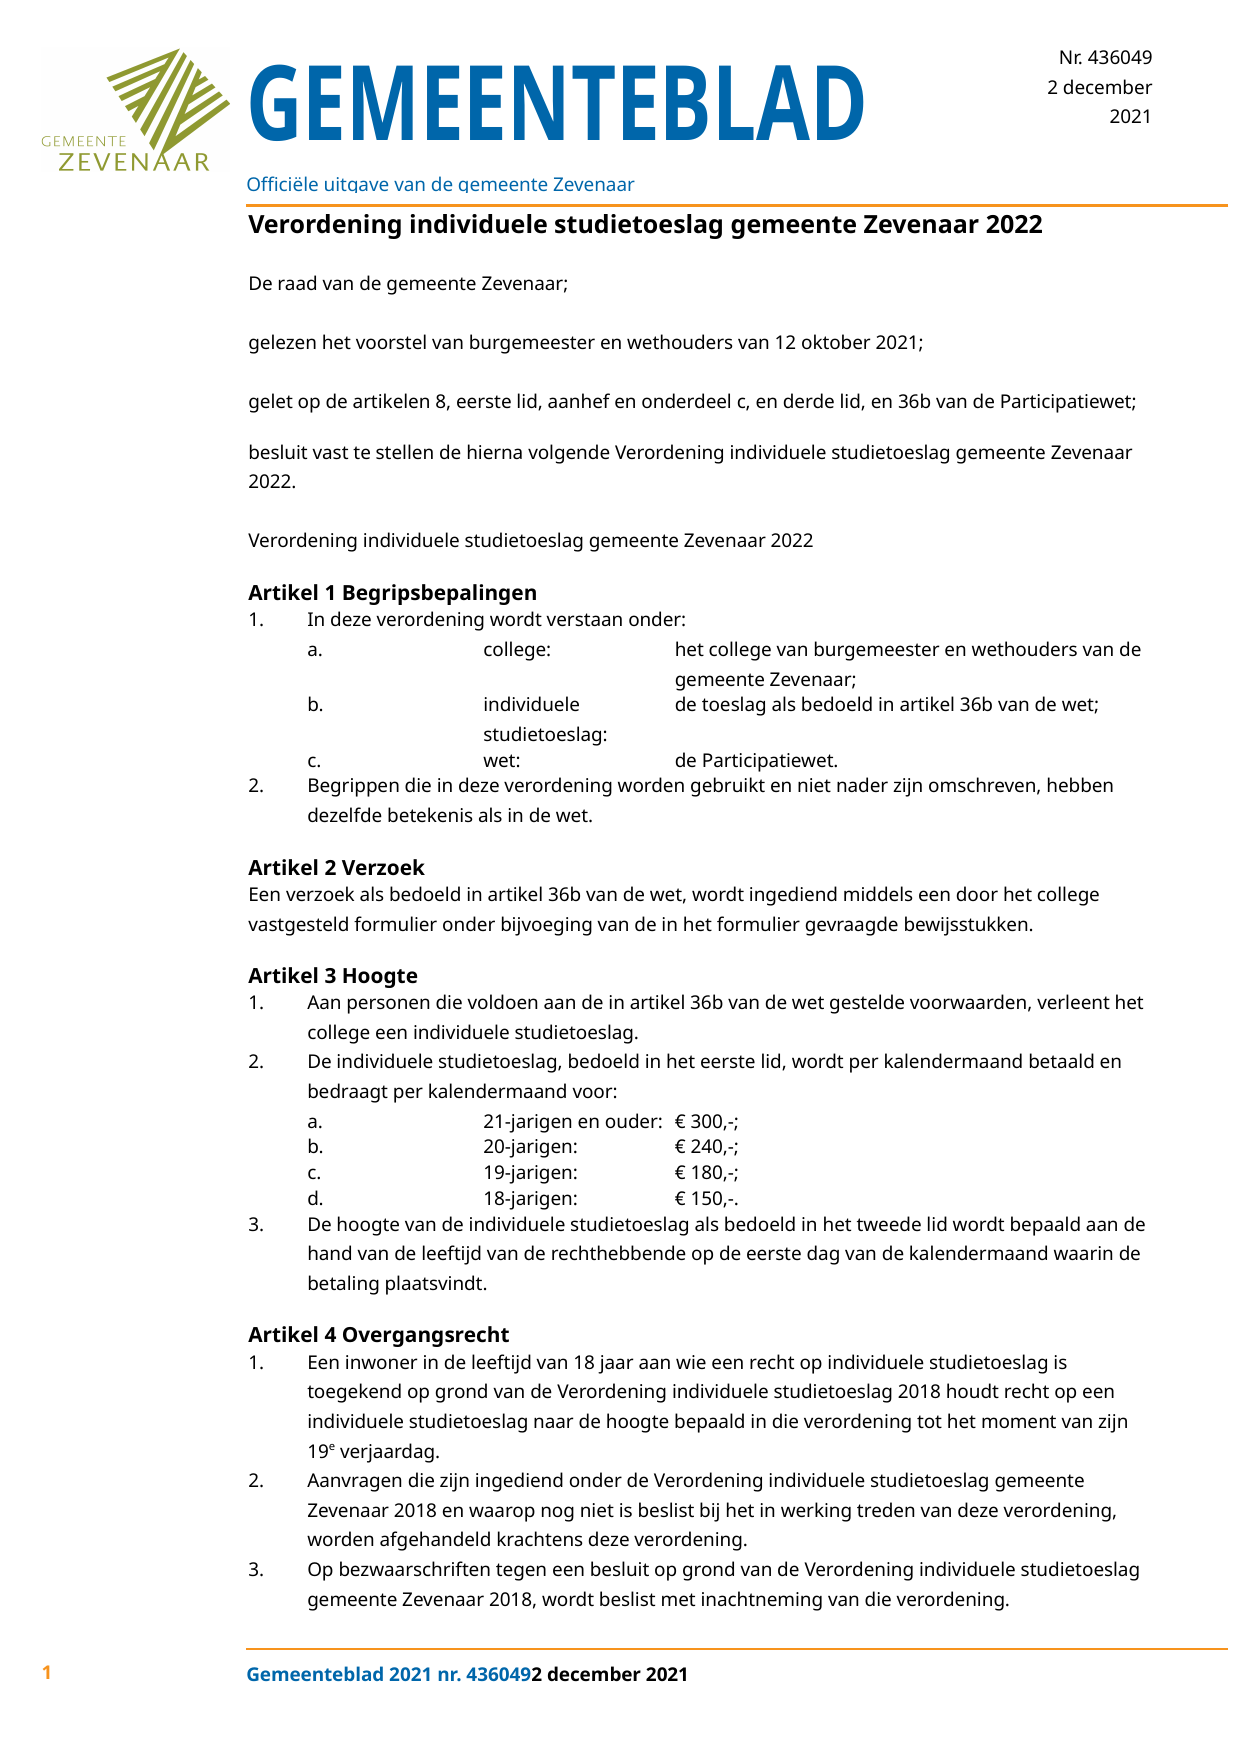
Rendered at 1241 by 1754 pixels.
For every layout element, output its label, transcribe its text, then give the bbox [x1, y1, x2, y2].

table_cell c. [307, 747, 483, 773]
text Een verzoek als bedoeld in artikel 36b van de wet, wordt ingediend middels een door het college vastgesteld formulier onder bijvoeging van de in het formulier gevraagde bewijsstukken. [248, 881, 1152, 936]
table_header a. [307, 1108, 483, 1134]
table_cell c. [307, 1160, 483, 1185]
table_cell wet: [483, 747, 674, 773]
list Een inwoner in de leeftijd van 18 jaar aan wie een recht op individuele studietoeslag is toegekend op grond van de Verordening individuele studietoeslag 2018 houdt recht op een individuele studietoeslag naar de hoogte bepaald in die verordening tot het moment van zijn 19e verjaardag. [248, 1349, 1152, 1463]
table_header college: [483, 636, 674, 692]
table_cell 18-jarigen: [483, 1185, 674, 1211]
table_cell d. [307, 1185, 483, 1211]
table_header 21-jarigen en ouder: [483, 1108, 674, 1134]
text Artikel 1 Begripsbepalingen [248, 578, 1152, 607]
list De individuele studietoeslag, bedoeld in het eerste lid, wordt per kalendermaand betaald en bedraagt per kalendermaand voor: [248, 1049, 1152, 1104]
picture [41, 47, 231, 172]
list Begrippen die in deze verordening worden gebruikt en niet nader zijn omschreven, hebben dezelfde betekenis als in de wet. [248, 773, 1152, 828]
text gelezen het voorstel van burgemeester en wethouders van 12 oktober 2021; [248, 329, 1152, 355]
table_cell b. [307, 692, 483, 747]
table_header het college van burgemeester en wethouders van de gemeente Zevenaar; [675, 636, 1211, 692]
text gelet op de artikelen 8, eerste lid, aanhef en onderdeel c, en derde lid, en 36b van de Participatiewet; [248, 389, 1152, 414]
table_cell de Participatiewet. [675, 747, 1211, 773]
table_header € 300,-; [675, 1108, 1211, 1134]
text Artikel 4 Overgangsrecht [248, 1321, 1152, 1349]
list Aanvragen die zijn ingediend onder de Verordening individuele studietoeslag gemeente Zevenaar 2018 en waarop nog niet is beslist bij het in werking treden van deze verordening, worden afgehandeld krachtens deze verordening. [248, 1467, 1152, 1552]
table_cell b. [307, 1134, 483, 1159]
table_cell € 150,-. [675, 1185, 1211, 1211]
list Aan personen die voldoen aan de in artikel 36b van de wet gestelde voorwaarden, verleent het college een individuele studietoeslag. [248, 989, 1152, 1045]
text Verordening individuele studietoeslag gemeente Zevenaar 2022 [248, 207, 1152, 241]
table_cell € 180,-; [675, 1160, 1211, 1185]
text besluit vast te stellen de hierna volgende Verordening individuele studietoeslag gemeente Zevenaar 2022. [248, 439, 1152, 494]
list Op bezwaarschriften tegen een besluit op grond van de Verordening individuele studietoeslag gemeente Zevenaar 2018, wordt beslist met inachtneming van die verordening. [248, 1556, 1152, 1611]
table_cell € 240,-; [675, 1134, 1211, 1159]
list De hoogte van de individuele studietoeslag als bedoeld in het tweede lid wordt bepaald aan de hand van de leeftijd van de rechthebbende op de eerste dag van de kalendermaand waarin de betaling plaatsvindt. [248, 1211, 1152, 1296]
text De raad van de gemeente Zevenaar; [248, 270, 1152, 296]
table_cell 19-jarigen: [483, 1160, 674, 1185]
table_cell individuele studietoeslag: [483, 692, 674, 747]
text Verordening individuele studietoeslag gemeente Zevenaar 2022 [248, 528, 1152, 553]
table_cell 20-jarigen: [483, 1134, 674, 1159]
text Artikel 3 Hoogte [248, 961, 1152, 989]
text Artikel 2 Verzoek [248, 853, 1152, 881]
table_header a. [307, 636, 483, 692]
list In deze verordening wordt verstaan onder: [248, 607, 1152, 632]
table_cell de toeslag als bedoeld in artikel 36b van de wet; [675, 692, 1211, 747]
